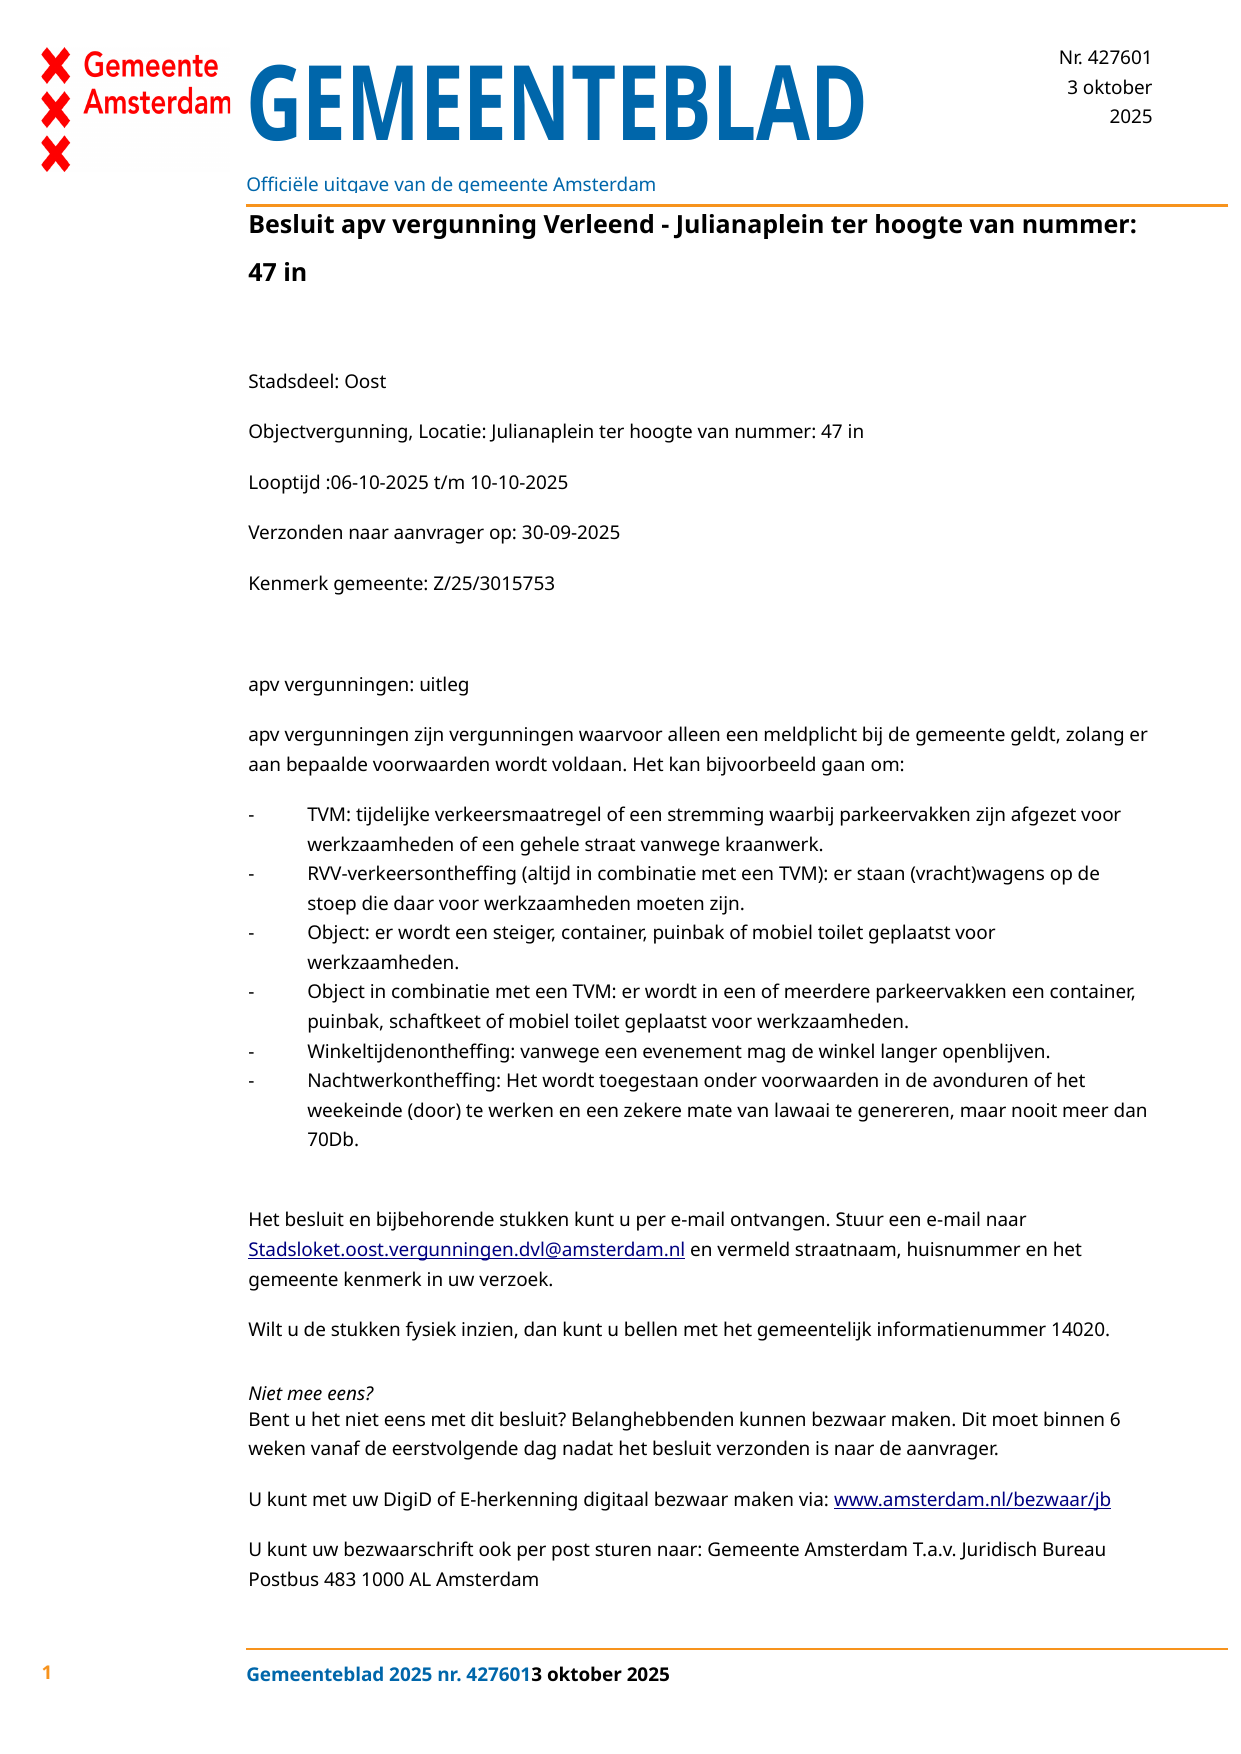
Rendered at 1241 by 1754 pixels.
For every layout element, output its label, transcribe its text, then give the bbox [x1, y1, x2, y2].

text Bent u het niet eens met dit besluit? Belanghebbenden kunnen bezwaar maken. Dit moet binnen 6 weken vanaf de eerstvolgende dag nadat het besluit verzonden is naar de aanvrager. [248, 1406, 1152, 1461]
list Object: er wordt een steiger, container, puinbak of mobiel toilet geplaatst voor werkzaamheden. [248, 919, 1152, 975]
text Looptijd :06-10-2025 t/m 10-10-2025 [248, 469, 1152, 495]
text Niet mee eens? [248, 1380, 1152, 1406]
text Wilt u de stukken fysiek inzien, dan kunt u bellen met het gemeentelijk informatienummer 14020. [248, 1316, 1152, 1342]
text Het besluit en bijbehorende stukken kunt u per e-mail ontvangen. Stuur een e-mail naar Stadsloket.oost.vergunningen.dvl@amsterdam.nl en vermeld straatnaam, huisnummer en het gemeente kenmerk in uw verzoek. [248, 1207, 1152, 1292]
picture [41, 47, 231, 172]
text U kunt met uw DigiD of E-herkenning digitaal bezwaar maken via: www.amsterdam.nl/bezwaar/jb [248, 1486, 1152, 1512]
text Verzonden naar aanvrager op: 30-09-2025 [248, 519, 1152, 545]
text Objectvergunning, Locatie: Julianaplein ter hoogte van nummer: 47 in [248, 419, 1152, 444]
text apv vergunningen zijn vergunningen waarvoor alleen een meldplicht bij de gemeente geldt, zolang er aan bepaalde voorwaarden wordt voldaan. Het kan bijvoorbeeld gaan om: [248, 721, 1152, 777]
text U kunt uw bezwaarschrift ook per post sturen naar: Gemeente Amsterdam T.a.v. Juridisch Bureau Postbus 483 1000 AL Amsterdam [248, 1536, 1152, 1592]
list Object in combinatie met een TVM: er wordt in een of meerdere parkeervakken een container, puinbak, schaftkeet of mobiel toilet geplaatst voor werkzaamheden. [248, 979, 1152, 1034]
text Stadsdeel: Oost [248, 368, 1152, 394]
list TVM: tijdelijke verkeersmaatregel of een stremming waarbij parkeervakken zijn afgezet voor werkzaamheden of een gehele straat vanwege kraanwerk. [248, 801, 1152, 857]
list Winkeltijdenontheffing: vanwege een evenement mag de winkel langer openblijven. [248, 1038, 1152, 1064]
text Besluit apv vergunning Verleend - Julianaplein ter hoogte van nummer: 47 in [248, 207, 1152, 288]
list RVV-verkeersontheffing (altijd in combinatie met een TVM): er staan (vracht)wagens op de stoep die daar voor werkzaamheden moeten zijn. [248, 860, 1152, 916]
text Kenmerk gemeente: Z/25/3015753 [248, 570, 1152, 596]
list Nachtwerkontheffing: Het wordt toegestaan onder voorwaarden in de avonduren of het weekeinde (door) te werken en een zekere mate van lawaai te genereren, maar nooit meer dan 70Db. [248, 1067, 1152, 1152]
text apv vergunningen: uitleg [248, 671, 1152, 697]
